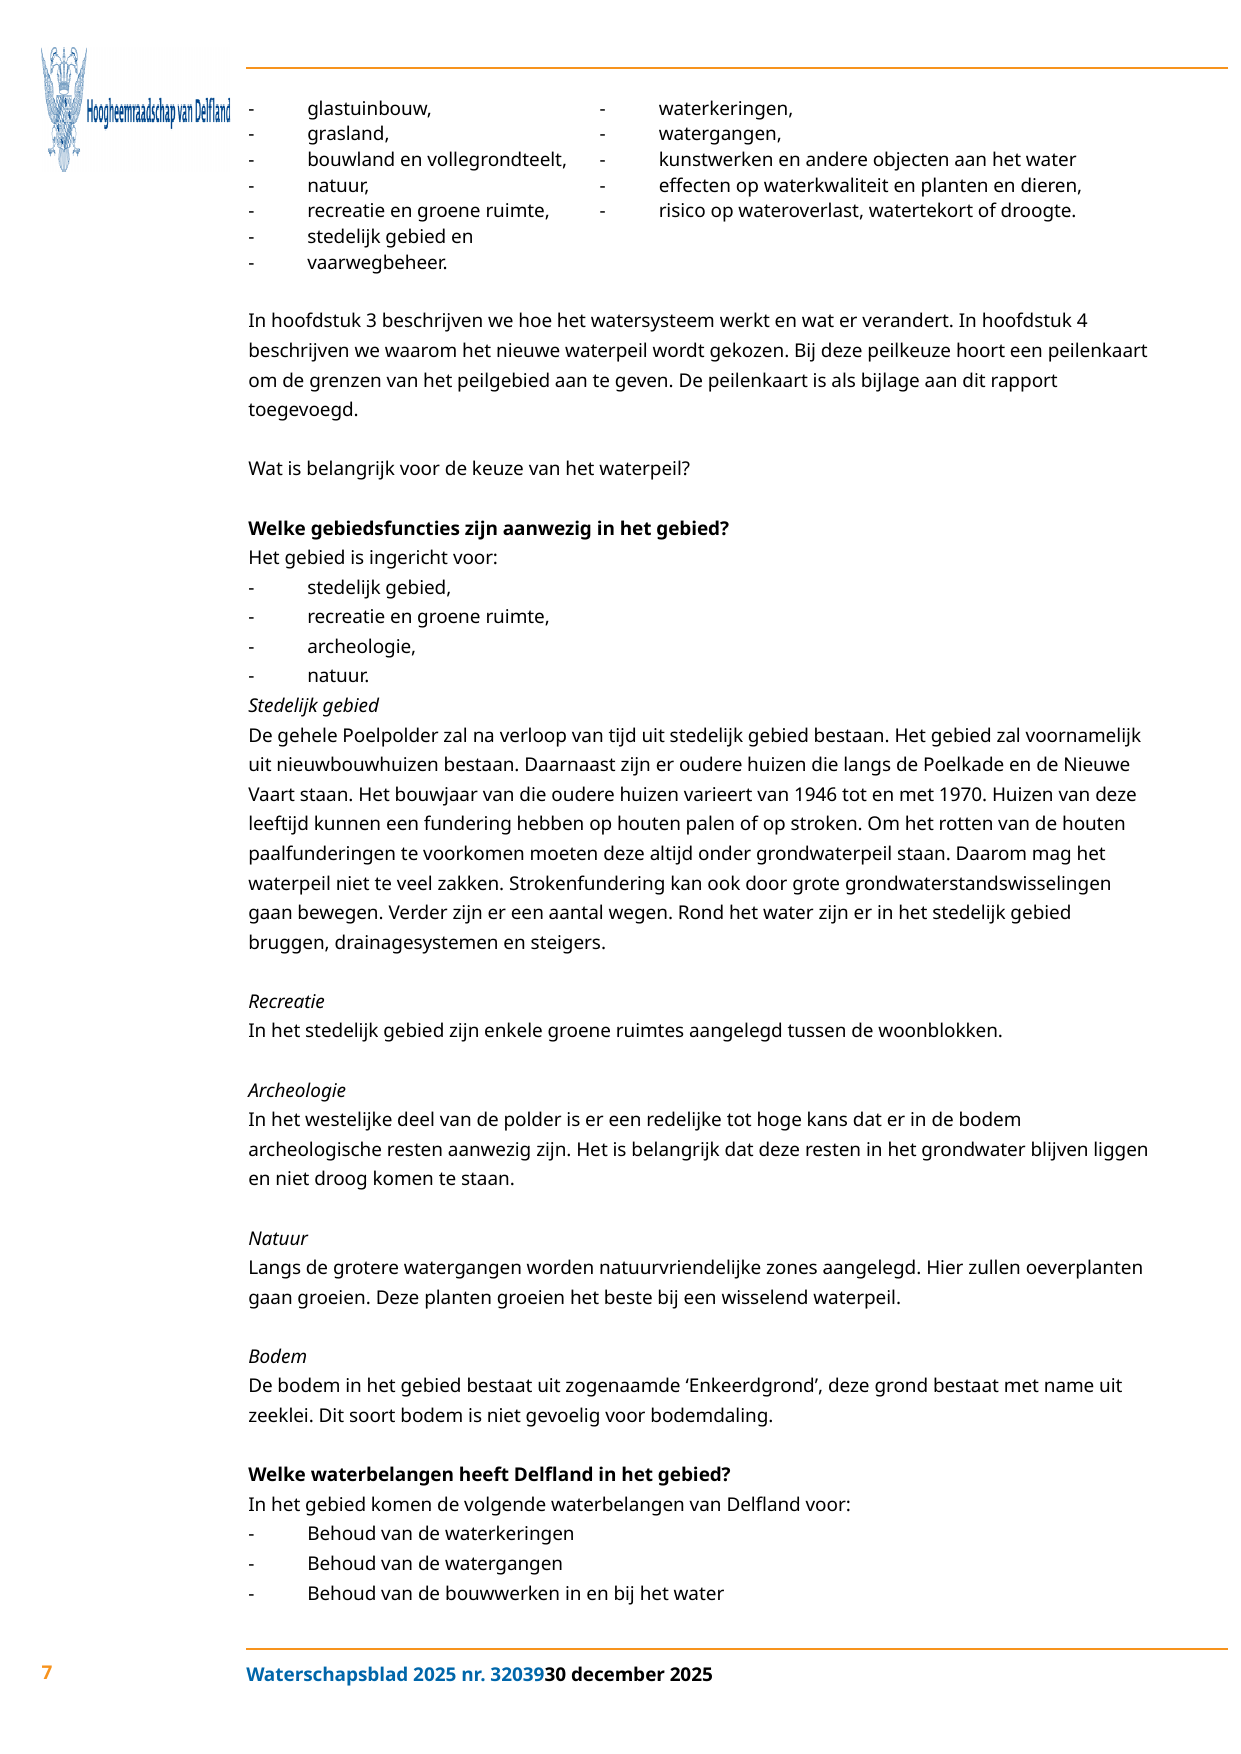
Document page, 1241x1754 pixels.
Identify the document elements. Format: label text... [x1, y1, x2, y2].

list Behoud van de bouwwerken in en bij het water [248, 1580, 1152, 1606]
table_cell kunstwerken en andere objecten aan het water [599, 146, 1152, 172]
text Natuur [248, 1225, 1152, 1251]
table_cell [599, 249, 1152, 275]
table_cell risico op wateroverlast, watertekort of droogte. [599, 198, 1152, 223]
text De gehele Poelpolder zal na verloop van tijd uit stedelijk gebied bestaan. Het gebied zal voornamelijk uit nieuwbouwhuizen bestaan. Daarnaast zijn er oudere huizen die langs de Poelkade en de Nieuwe Vaart staan. Het bouwjaar van die oudere huizen varieert van 1946 tot en met 1970. Huizen van deze leeftijd kunnen een fundering hebben op houten palen of op stroken. Om het rotten van de houten paalfunderingen te voorkomen moeten deze altijd onder grondwaterpeil staan. Daarom mag het waterpeil niet te veel zakken. Strokenfundering kan ook door grote grondwaterstandswisselingen gaan bewegen. Verder zijn er een aantal wegen. Rond het water zijn er in het stedelijk gebied bruggen, drainagesystemen en steigers. [248, 722, 1152, 955]
text Recreatie [248, 988, 1152, 1014]
text Welke waterbelangen heeft Delfland in het gebied? [248, 1461, 1152, 1487]
table_cell natuur, [248, 172, 599, 198]
table_cell recreatie en groene ruimte, [248, 198, 599, 223]
table_cell stedelijk gebied en [248, 224, 599, 249]
text In het gebied komen de volgende waterbelangen van Delfland voor: [248, 1491, 1152, 1517]
list Behoud van de watergangen [248, 1550, 1152, 1576]
text De bodem in het gebied bestaat uit zogenaamde ‘Enkeerdgrond’, deze grond bestaat met name uit zeeklei. Dit soort bodem is niet gevoelig voor bodemdaling. [248, 1373, 1152, 1428]
text Bodem [248, 1343, 1152, 1369]
text Stedelijk gebied [248, 692, 1152, 718]
text In het stedelijk gebied zijn enkele groene ruimtes aangelegd tussen de woonblokken. [248, 1018, 1152, 1043]
table_cell [599, 224, 1152, 249]
text Archeologie [248, 1077, 1152, 1103]
picture [41, 47, 231, 172]
table_cell waterkeringen, [599, 95, 1152, 121]
list natuur. [248, 663, 1152, 688]
list stedelijk gebied, [248, 574, 1152, 600]
text Langs de grotere watergangen worden natuurvriendelijke zones aangelegd. Hier zullen oeverplanten gaan groeien. Deze planten groeien het beste bij een wisselend waterpeil. [248, 1254, 1152, 1310]
text Wat is belangrijk voor de keuze van het waterpeil? [248, 456, 1152, 481]
text In het westelijke deel van de polder is er een redelijke tot hoge kans dat er in de bodem archeologische resten aanwezig zijn. Het is belangrijk dat deze resten in het grondwater blijven liggen en niet droog komen te staan. [248, 1106, 1152, 1191]
list Behoud van de waterkeringen [248, 1521, 1152, 1546]
table_cell effecten op waterkwaliteit en planten en dieren, [599, 172, 1152, 198]
text In hoofdstuk 3 beschrijven we hoe het watersysteem werkt en wat er verandert. In hoofdstuk 4 beschrijven we waarom het nieuwe waterpeil wordt gekozen. Bij deze peilkeuze hoort een peilenkaart om de grenzen van het peilgebied aan te geven. De peilenkaart is als bijlage aan dit rapport toegevoegd. [248, 308, 1152, 422]
table_cell vaarwegbeheer. [248, 249, 599, 275]
list archeologie, [248, 633, 1152, 659]
table_cell watergangen, [599, 121, 1152, 146]
table_cell grasland, [248, 121, 599, 146]
text Het gebied is ingericht voor: [248, 544, 1152, 570]
text Welke gebiedsfuncties zijn aanwezig in het gebied? [248, 515, 1152, 541]
list recreatie en groene ruimte, [248, 603, 1152, 629]
table_cell glastuinbouw, [248, 95, 599, 121]
table_cell bouwland en vollegrondteelt, [248, 146, 599, 172]
